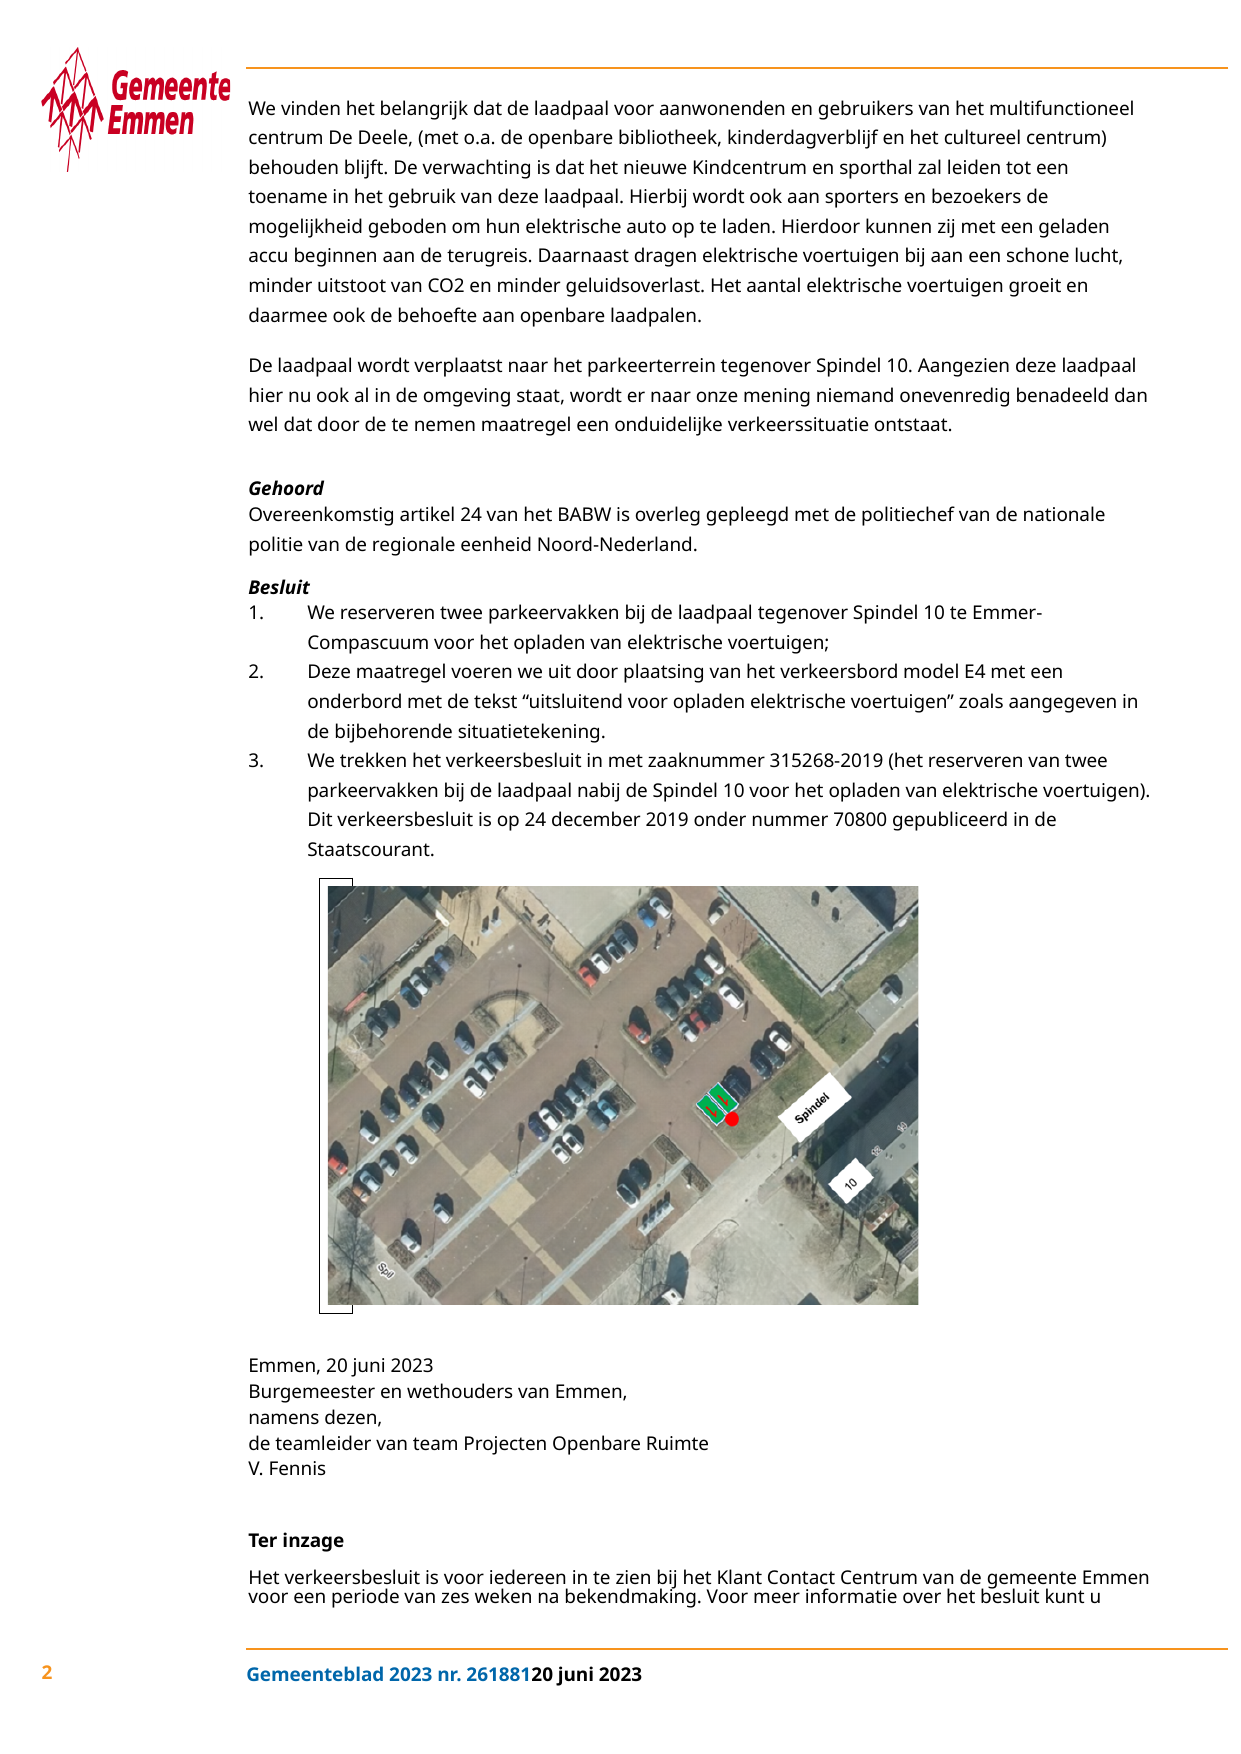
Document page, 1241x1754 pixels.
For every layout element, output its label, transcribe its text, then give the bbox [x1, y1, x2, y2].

text Burgemeester en wethouders van Emmen, [248, 1378, 1152, 1404]
list We trekken het verkeersbesluit in met zaaknummer 315268-2019 (het reserveren van twee parkeervakken bij de laadpaal nabij de Spindel 10 voor het opladen van elektrische voertuigen). Dit verkeersbesluit is op 24 december 2019 onder nummer 70800 gepubliceerd in de Staatscourant. [248, 747, 1152, 862]
list Deze maatregel voeren we uit door plaatsing van het verkeersbord model E4 met een onderbord met de tekst “uitsluitend voor opladen elektrische voertuigen” zoals aangegeven in de bijbehorende situatietekening. [248, 659, 1152, 744]
text Emmen, 20 juni 2023 [248, 1353, 1152, 1378]
text de teamleider van team Projecten Openbare Ruimte [248, 1430, 1152, 1456]
text namens dezen, [248, 1404, 1152, 1430]
text Gehoord [248, 475, 1152, 501]
text Het verkeersbesluit is voor iedereen in te zien bij het Klant Contact Centrum van de gemeente Emmen voor een periode van zes weken na bekendmaking. Voor meer informatie over het besluit kunt u [248, 1569, 1152, 1607]
text Ter inzage [248, 1532, 1152, 1551]
picture [327, 886, 919, 1305]
text V. Fennis [248, 1456, 1152, 1481]
text De laadpaal wordt verplaatst naar het parkeerterrein tegenover Spindel 10. Aangezien deze laadpaal hier nu ook al in de omgeving staat, wordt er naar onze mening niemand onevenredig benadeeld dan wel dat door de te nemen maatregel een onduidelijke verkeerssituatie ontstaat. [248, 352, 1152, 437]
text We vinden het belangrijk dat de laadpaal voor aanwonenden en gebruikers van het multifunctioneel centrum De Deele, (met o.a. de openbare bibliotheek, kinderdagverblijf en het cultureel centrum) behouden blijft. De verwachting is dat het nieuwe Kindcentrum en sporthal zal leiden tot een toename in het gebruik van deze laadpaal. Hierbij wordt ook aan sporters en bezoekers de mogelijkheid geboden om hun elektrische auto op te laden. Hierdoor kunnen zij met een geladen accu beginnen aan de terugreis. Daarnaast dragen elektrische voertuigen bij aan een schone lucht, minder uitstoot van CO2 en minder geluidsoverlast. Het aantal elektrische voertuigen groeit en daarmee ook de behoefte aan openbare laadpalen. [248, 95, 1152, 328]
picture [41, 47, 231, 172]
list We reserveren twee parkeervakken bij de laadpaal tegenover Spindel 10 te Emmer-Compascuum voor het opladen van elektrische voertuigen; [248, 599, 1152, 655]
text Besluit [248, 574, 1152, 599]
text Overeenkomstig artikel 24 van het BABW is overleg gepleegd met de politiechef van de nationale politie van de regionale eenheid Noord-Nederland. [248, 501, 1152, 556]
